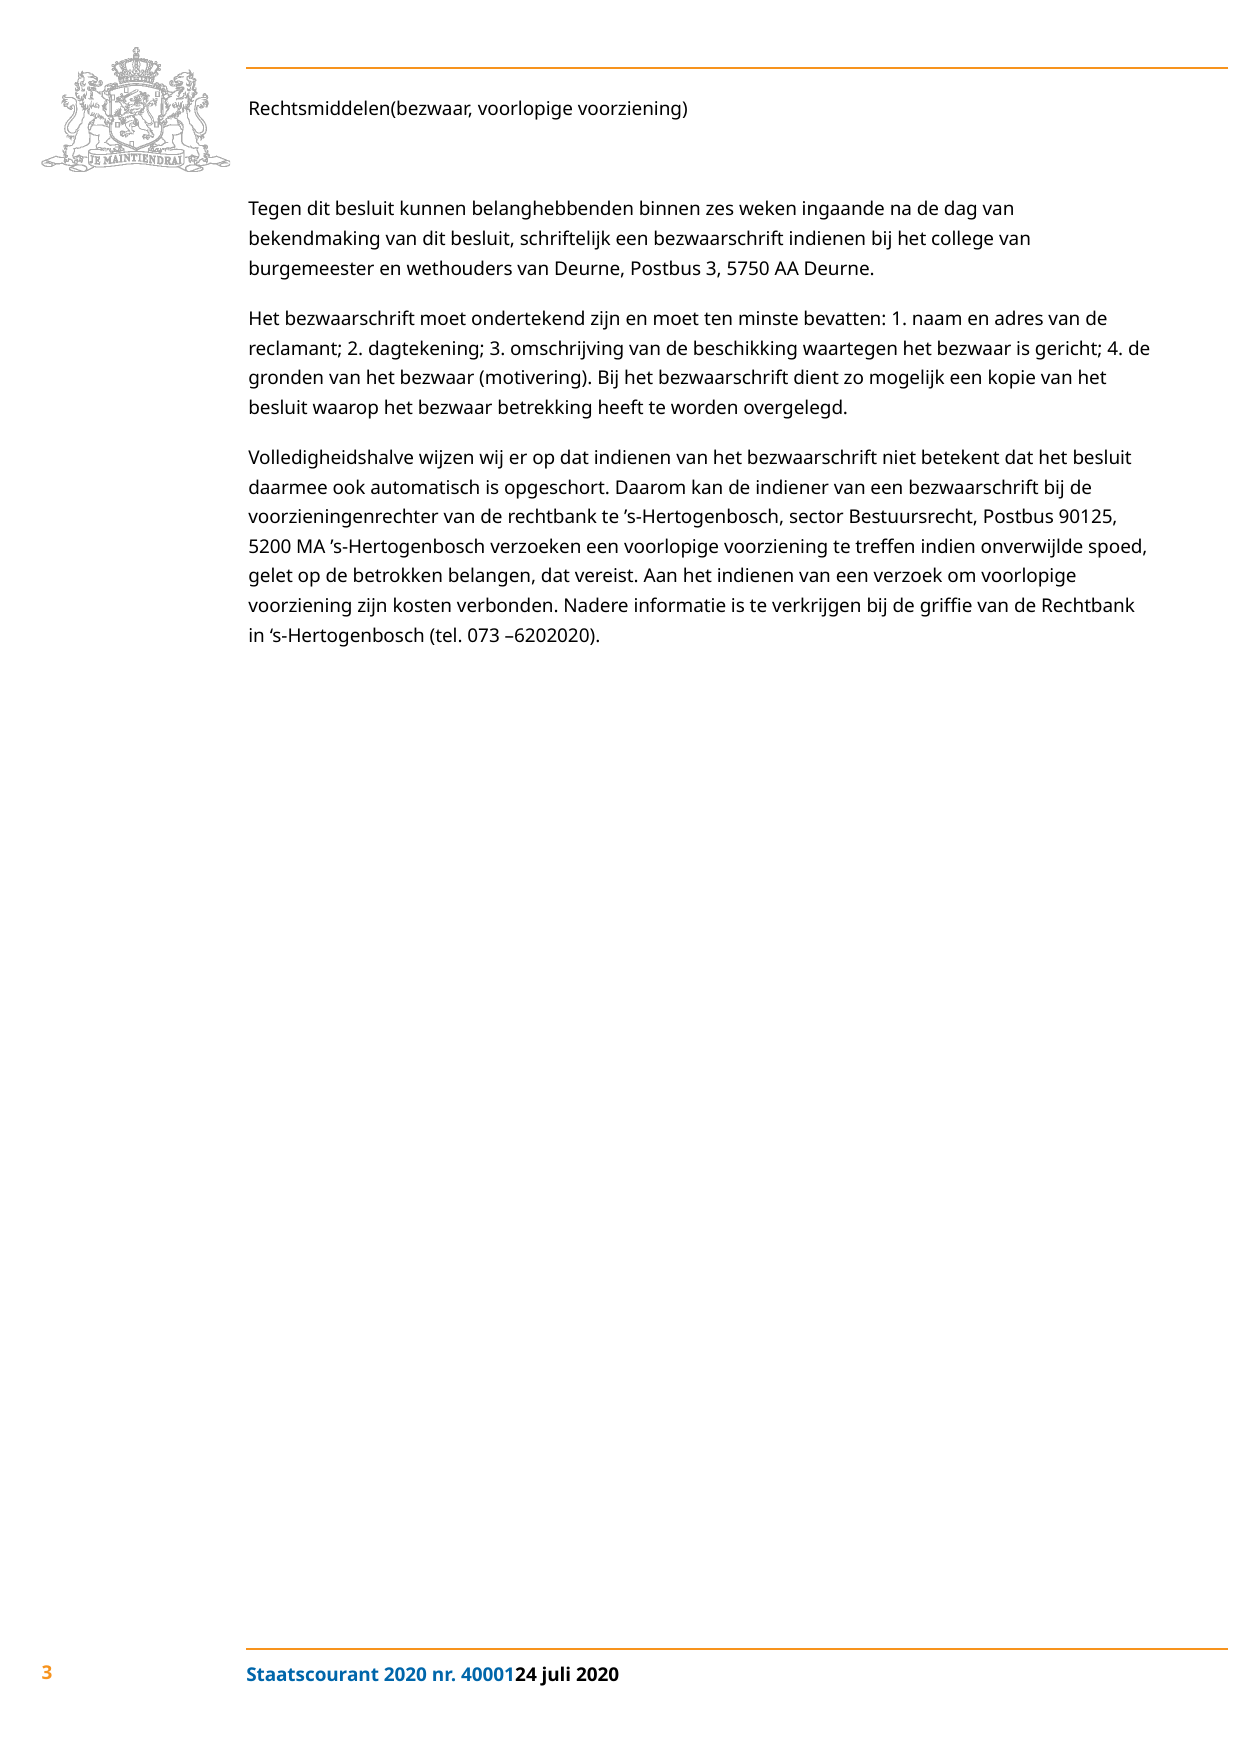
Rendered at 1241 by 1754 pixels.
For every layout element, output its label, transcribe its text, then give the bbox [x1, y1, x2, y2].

text Tegen dit besluit kunnen belanghebbenden binnen zes weken ingaande na de dag van bekendmaking van dit besluit, schriftelijk een bezwaarschrift indienen bij het college van burgemeester en wethouders van Deurne, Postbus 3, 5750 AA Deurne. [248, 196, 1152, 281]
picture [41, 47, 231, 172]
text Volledigheidshalve wijzen wij er op dat indienen van het bezwaarschrift niet betekent dat het besluit daarmee ook automatisch is opgeschort. Daarom kan de indiener van een bezwaarschrift bij de voorzieningenrechter van de rechtbank te ’s-Hertogenbosch, sector Bestuursrecht, Postbus 90125, 5200 MA ’s-Hertogenbosch verzoeken een voorlopige voorziening te treffen indien onverwijlde spoed, gelet op de betrokken belangen, dat vereist. Aan het indienen van een verzoek om voorlopige voorziening zijn kosten verbonden. Nadere informatie is te verkrijgen bij de griffie van de Rechtbank in ‘s-Hertogenbosch (tel. 073 –6202020). [248, 444, 1152, 648]
text Het bezwaarschrift moet ondertekend zijn en moet ten minste bevatten: 1. naam en adres van de reclamant; 2. dagtekening; 3. omschrijving van de beschikking waartegen het bezwaar is gericht; 4. de gronden van het bezwaar (motivering). Bij het bezwaarschrift dient zo mogelijk een kopie van het besluit waarop het bezwaar betrekking heeft te worden overgelegd. [248, 305, 1152, 420]
text Rechtsmiddelen(bezwaar, voorlopige voorziening) [248, 95, 1152, 121]
